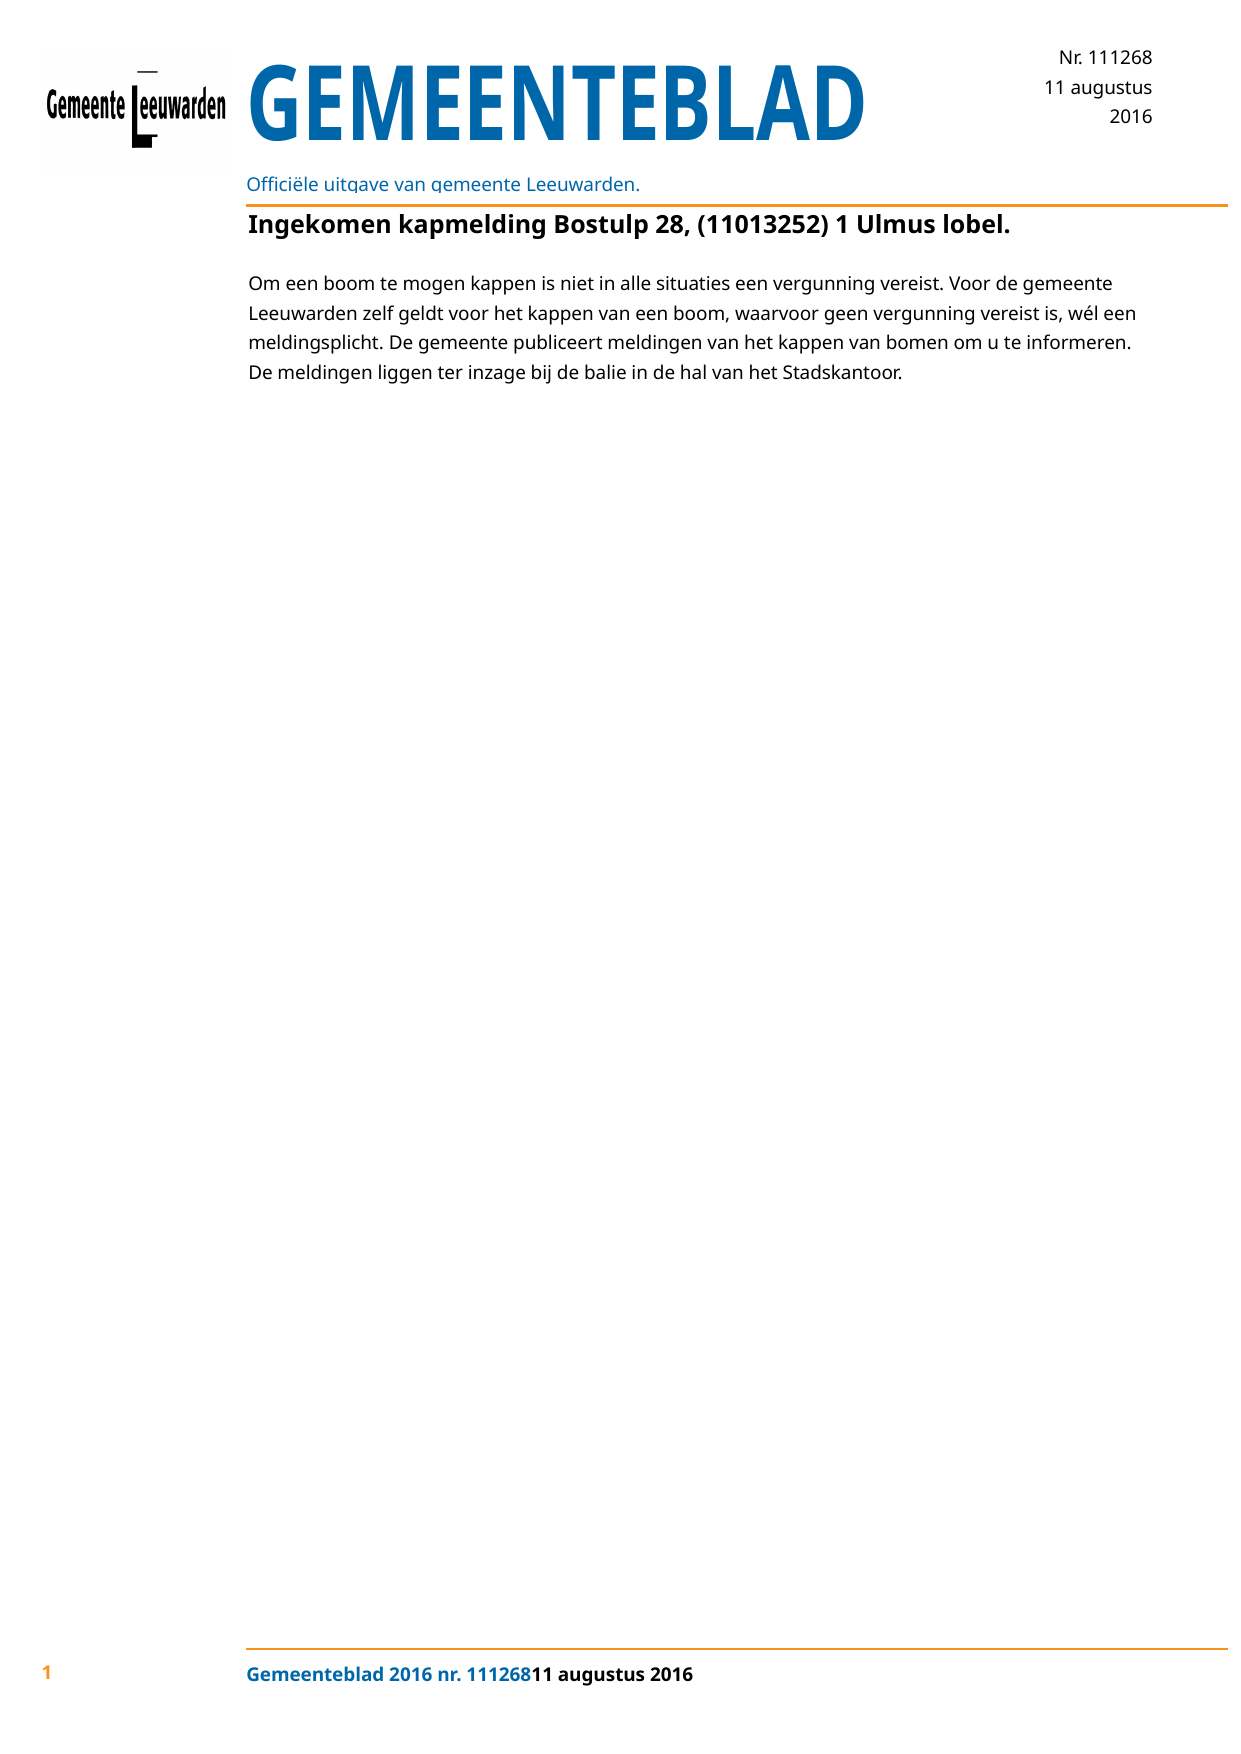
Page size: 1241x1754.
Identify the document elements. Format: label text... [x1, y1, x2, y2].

text Ingekomen kapmelding Bostulp 28, (11013252) 1 Ulmus lobel. [248, 207, 1152, 241]
picture [41, 47, 231, 172]
text Om een boom te mogen kappen is niet in alle situaties een vergunning vereist. Voor de gemeente Leeuwarden zelf geldt voor het kappen van een boom, waarvoor geen vergunning vereist is, wél een meldingsplicht. De gemeente publiceert meldingen van het kappen van bomen om u te informeren. De meldingen liggen ter inzage bij de balie in de hal van het Stadskantoor. [248, 270, 1152, 385]
